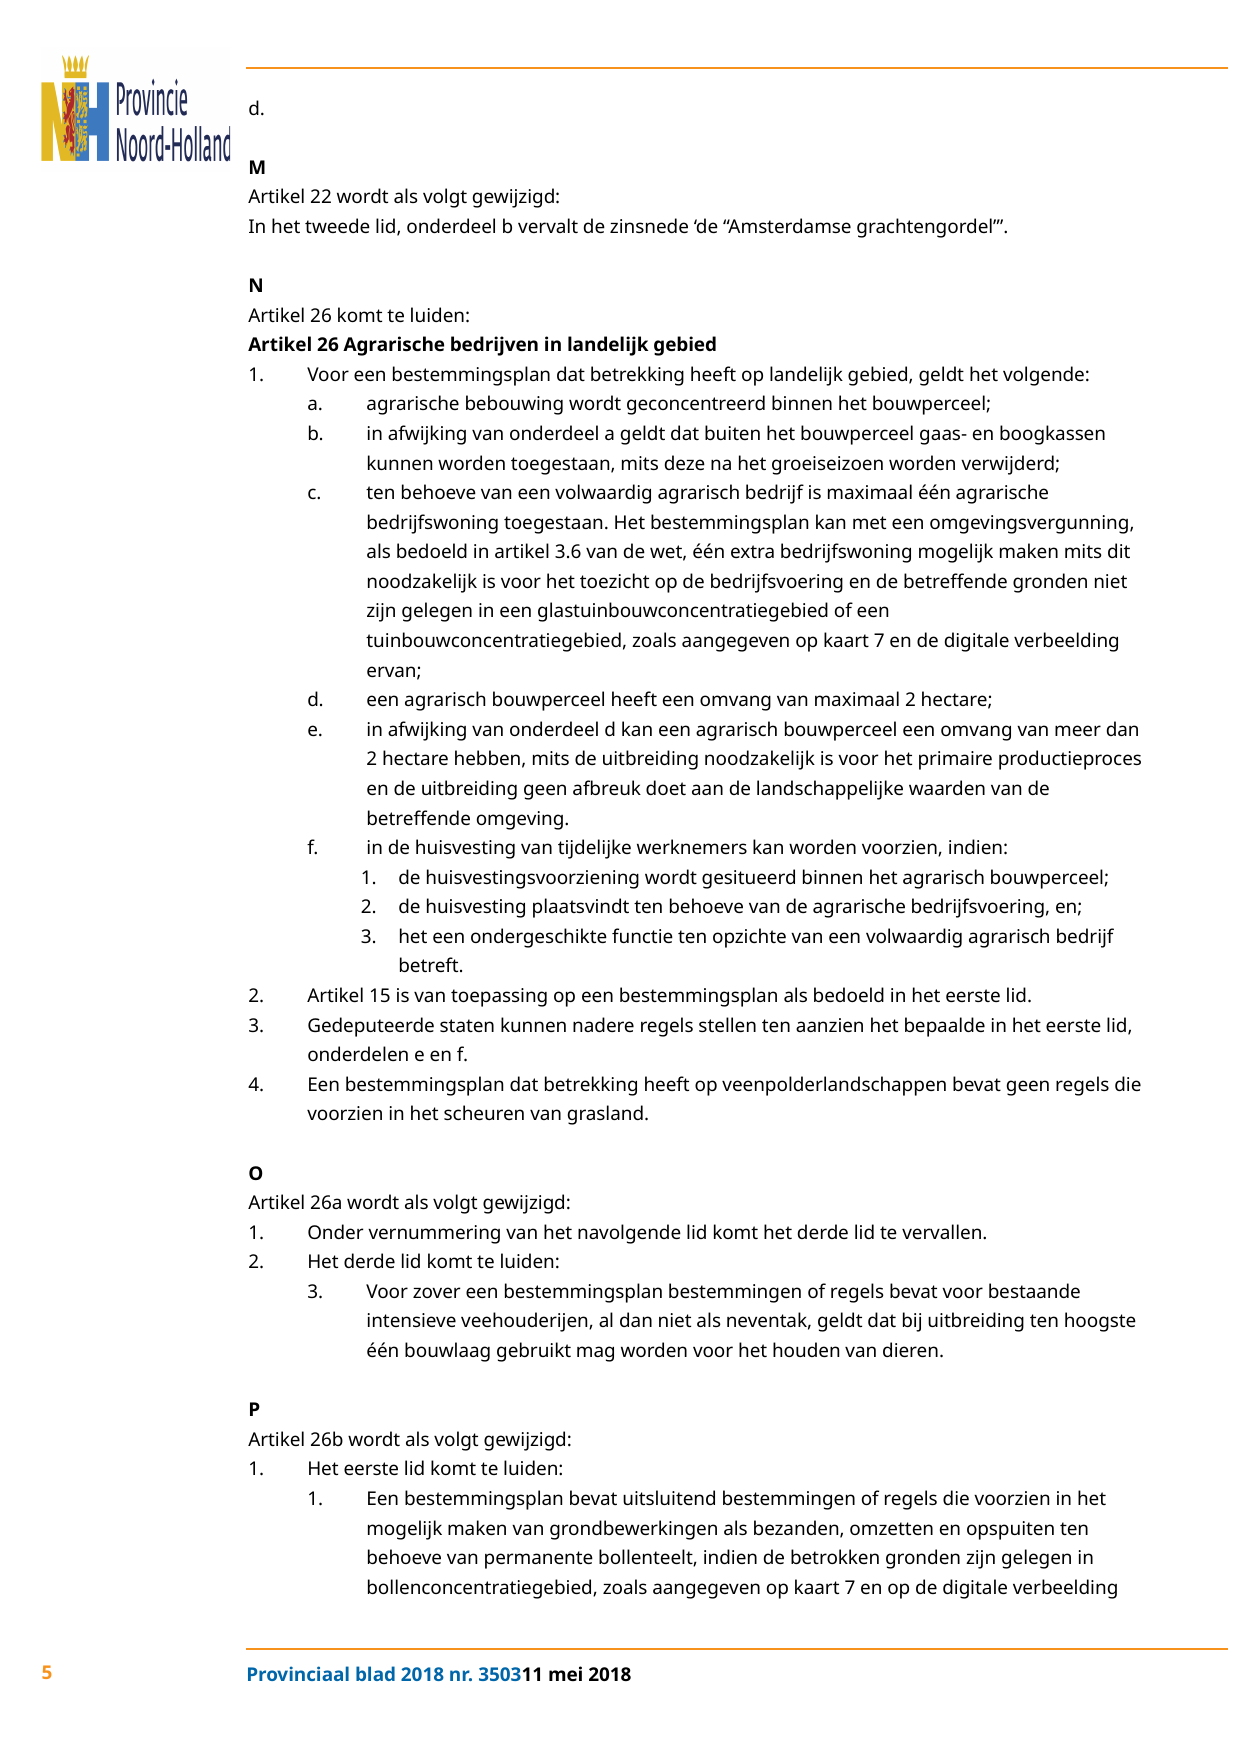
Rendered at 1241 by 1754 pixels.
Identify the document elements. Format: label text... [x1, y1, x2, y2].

list een agrarisch bouwperceel heeft een omvang van maximaal 2 hectare; [307, 686, 1152, 712]
list Artikel 15 is van toepassing op een bestemmingsplan als bedoeld in het eerste lid. [248, 982, 1152, 1008]
list Een bestemmingsplan bevat uitsluitend bestemmingen of regels die voorzien in het mogelijk maken van grondbewerkingen als bezanden, omzetten en opspuiten ten behoeve van permanente bollenteelt, indien de betrokken gronden zijn gelegen in bollenconcentratiegebied, zoals aangegeven op kaart 7 en op de digitale verbeelding [307, 1485, 1152, 1600]
list ten behoeve van een volwaardig agrarisch bedrijf is maximaal één agrarische bedrijfswoning toegestaan. Het bestemmingsplan kan met een omgevingsvergunning, als bedoeld in artikel 3.6 van de wet, één extra bedrijfswoning mogelijk maken mits dit noodzakelijk is voor het toezicht op de bedrijfsvoering en de betreffende gronden niet zijn gelegen in een glastuinbouwconcentratiegebied of een tuinbouwconcentratiegebied, zoals aangegeven op kaart 7 en de digitale verbeelding ervan; [307, 479, 1152, 683]
list Het eerste lid komt te luiden: [248, 1456, 1152, 1481]
text In het tweede lid, onderdeel b vervalt de zinsnede ‘de “Amsterdamse grachtengordel”’. [248, 213, 1152, 239]
text Artikel 26a wordt als volgt gewijzigd: [248, 1189, 1152, 1215]
list in afwijking van onderdeel d kan een agrarisch bouwperceel een omvang van meer dan 2 hectare hebben, mits de uitbreiding noodzakelijk is voor het primaire productieproces en de uitbreiding geen afbreuk doet aan de landschappelijke waarden van de betreffende omgeving. [307, 716, 1152, 831]
text N [248, 272, 1152, 298]
text Artikel 26 Agrarische bedrijven in landelijk gebied [248, 331, 1152, 357]
text P [248, 1396, 1152, 1422]
picture [41, 47, 231, 172]
list Voor zover een bestemmingsplan bestemmingen of regels bevat voor bestaande intensieve veehouderijen, al dan niet als neventak, geldt dat bij uitbreiding ten hoogste één bouwlaag gebruikt mag worden voor het houden van dieren. [307, 1278, 1152, 1363]
text Artikel 26b wordt als volgt gewijzigd: [248, 1426, 1152, 1452]
list Het derde lid komt te luiden: [248, 1248, 1152, 1274]
list de huisvesting plaatsvindt ten behoeve van de agrarische bedrijfsvoering, en; [361, 893, 1152, 919]
list Onder vernummering van het navolgende lid komt het derde lid te vervallen. [248, 1219, 1152, 1245]
list het een ondergeschikte functie ten opzichte van een volwaardig agrarisch bedrijf betreft. [361, 923, 1152, 978]
list de huisvestingsvoorziening wordt gesitueerd binnen het agrarisch bouwperceel; [361, 864, 1152, 890]
list Een bestemmingsplan dat betrekking heeft op veenpolderlandschappen bevat geen regels die voorzien in het scheuren van grasland. [248, 1071, 1152, 1126]
list Voor een bestemmingsplan dat betrekking heeft op landelijk gebied, geldt het volgende: [248, 361, 1152, 387]
text d. [248, 95, 1152, 121]
text M [248, 154, 1152, 180]
list Gedeputeerde staten kunnen nadere regels stellen ten aanzien het bepaalde in het eerste lid, onderdelen e en f. [248, 1012, 1152, 1067]
text Artikel 26 komt te luiden: [248, 302, 1152, 328]
list in afwijking van onderdeel a geldt dat buiten het bouwperceel gaas- en boogkassen kunnen worden toegestaan, mits deze na het groeiseizoen worden verwijderd; [307, 420, 1152, 476]
list agrarische bebouwing wordt geconcentreerd binnen het bouwperceel; [307, 391, 1152, 416]
text O [248, 1160, 1152, 1186]
text Artikel 22 wordt als volgt gewijzigd: [248, 183, 1152, 209]
list in de huisvesting van tijdelijke werknemers kan worden voorzien, indien: [307, 834, 1152, 860]
